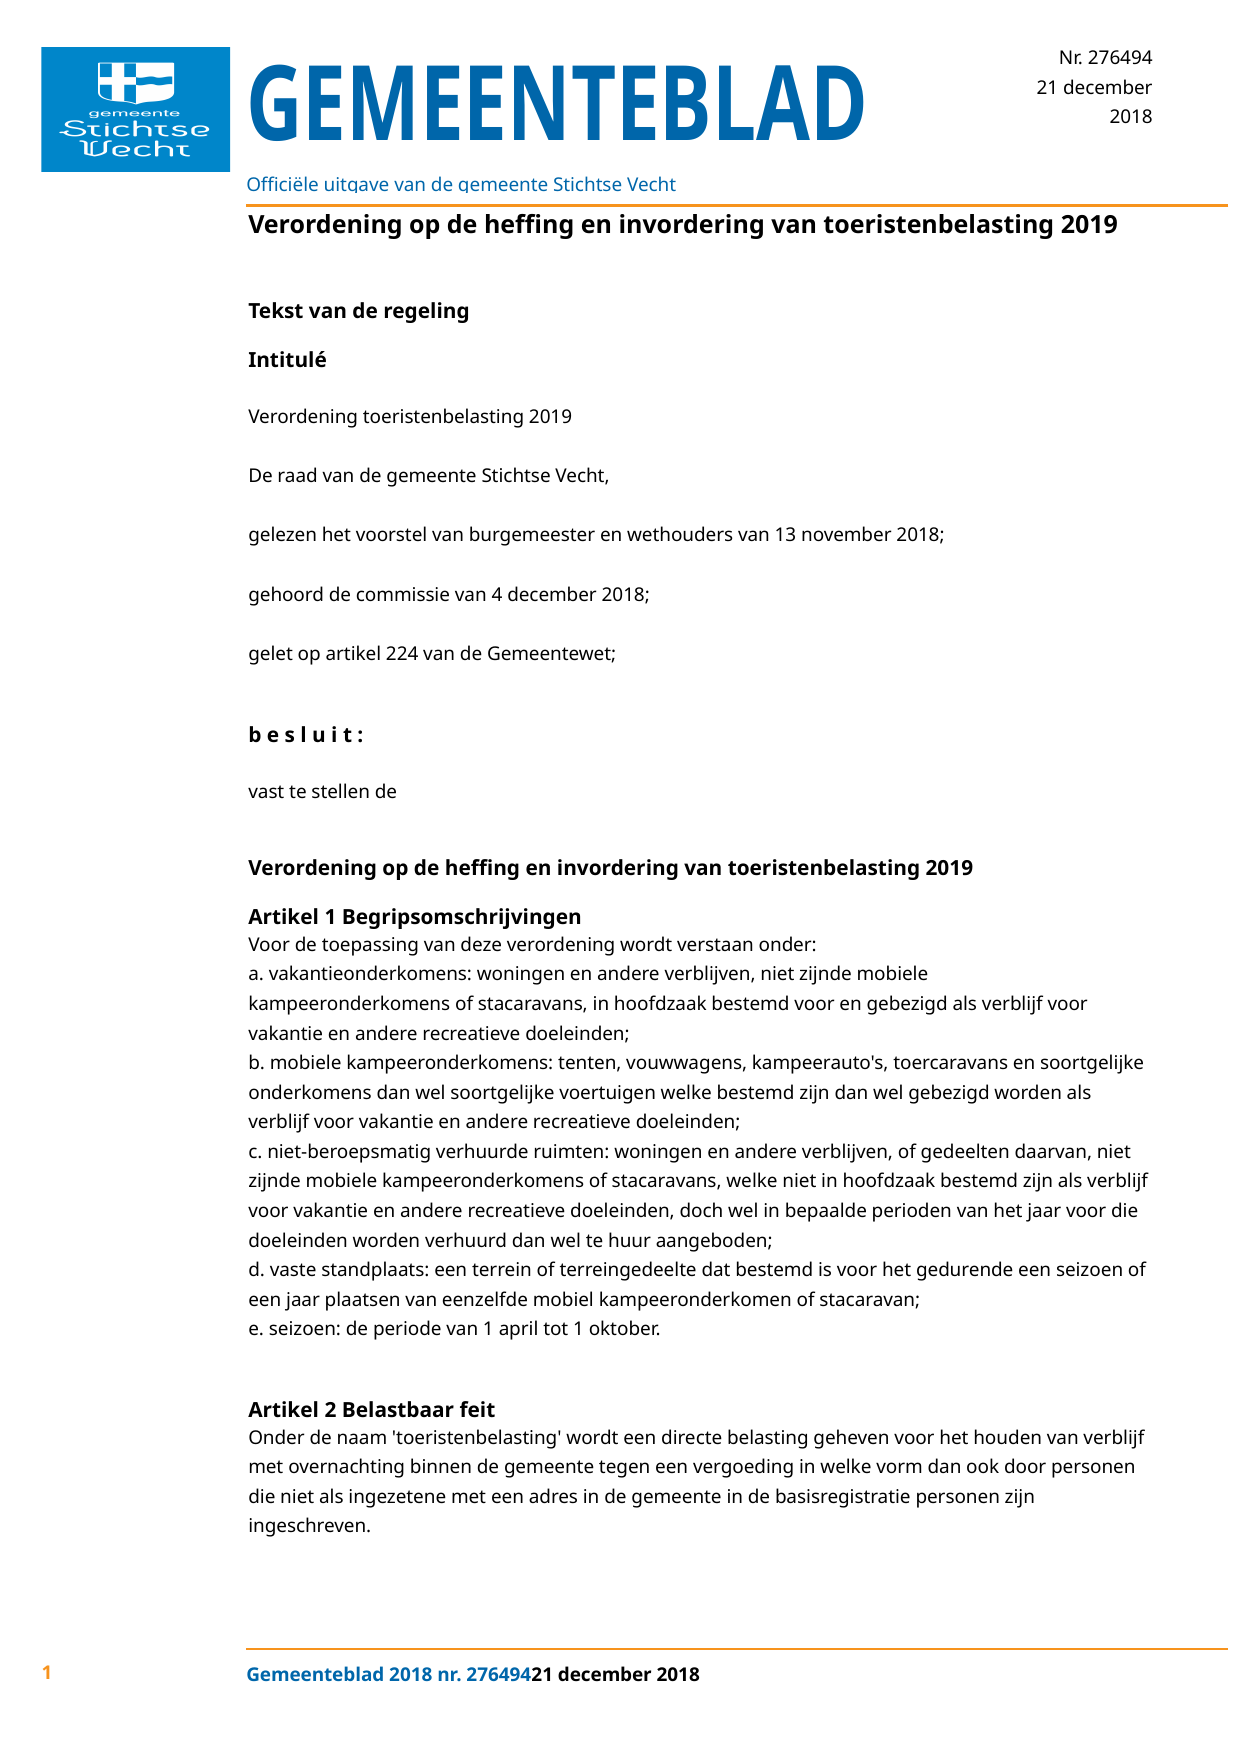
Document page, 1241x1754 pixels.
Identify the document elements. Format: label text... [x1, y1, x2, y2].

text Artikel 2 Belastbaar feit [248, 1396, 1152, 1424]
text Verordening toeristenbelasting 2019 [248, 403, 1152, 429]
text Intitulé [248, 345, 1152, 374]
text Tekst van de regeling [248, 296, 1152, 324]
picture [137, 63, 174, 103]
picture [99, 63, 135, 101]
text e. seizoen: de periode van 1 april tot 1 oktober. [248, 1316, 1152, 1341]
text gehoord de commissie van 4 december 2018; [248, 581, 1152, 607]
text a. vakantieonderkomens: woningen en andere verblijven, niet zijnde mobiele [248, 961, 1152, 986]
text vast te stellen de [248, 778, 1152, 804]
text De raad van de gemeente Stichtse Vecht, [248, 462, 1152, 488]
text gelezen het voorstel van burgemeester en wethouders van 13 november 2018; [248, 522, 1152, 547]
text c. niet-beroepsmatig verhuurde ruimten: woningen en andere verblijven, of gedeelten daarvan, niet zijnde mobiele kampeeronderkomens of stacaravans, welke niet in hoofdzaak bestemd zijn als verblijf voor vakantie en andere recreatieve doeleinden, doch wel in bepaalde perioden van het jaar voor die doeleinden worden verhuurd dan wel te huur aangeboden; [248, 1138, 1152, 1252]
text b. mobiele kampeeronderkomens: tenten, vouwwagens, kampeerauto's, toercaravans en soortgelijke onderkomens dan wel soortgelijke voertuigen welke bestemd zijn dan wel gebezigd worden als verblijf voor vakantie en andere recreatieve doeleinden; [248, 1049, 1152, 1134]
text Verordening op de heffing en invordering van toeristenbelasting 2019 [248, 207, 1152, 241]
text b e s l u i t : [248, 720, 1152, 748]
text Voor de toepassing van deze verordening wordt verstaan onder: [248, 931, 1152, 957]
text Onder de naam 'toeristenbelasting' wordt een directe belasting geheven voor het houden van verblijf met overnachting binnen de gemeente tegen een vergoeding in welke vorm dan ook door personen die niet als ingezetene met een adres in de gemeente in de basisregistratie personen zijn ingeschreven. [248, 1424, 1152, 1538]
text kampeeronderkomens of stacaravans, in hoofdzaak bestemd voor en gebezigd als verblijf voor vakantie en andere recreatieve doeleinden; [248, 990, 1152, 1045]
text d. vaste standplaats: een terrein of terreingedeelte dat bestemd is voor het gedurende een seizoen of een jaar plaatsen van eenzelfde mobiel kampeeronderkomen of stacaravan; [248, 1256, 1152, 1312]
text gelet op artikel 224 van de Gemeentewet; [248, 640, 1152, 666]
text Verordening op de heffing en invordering van toeristenbelasting 2019 [248, 853, 1152, 882]
text Artikel 1 Begripsomschrijvingen [248, 902, 1152, 931]
